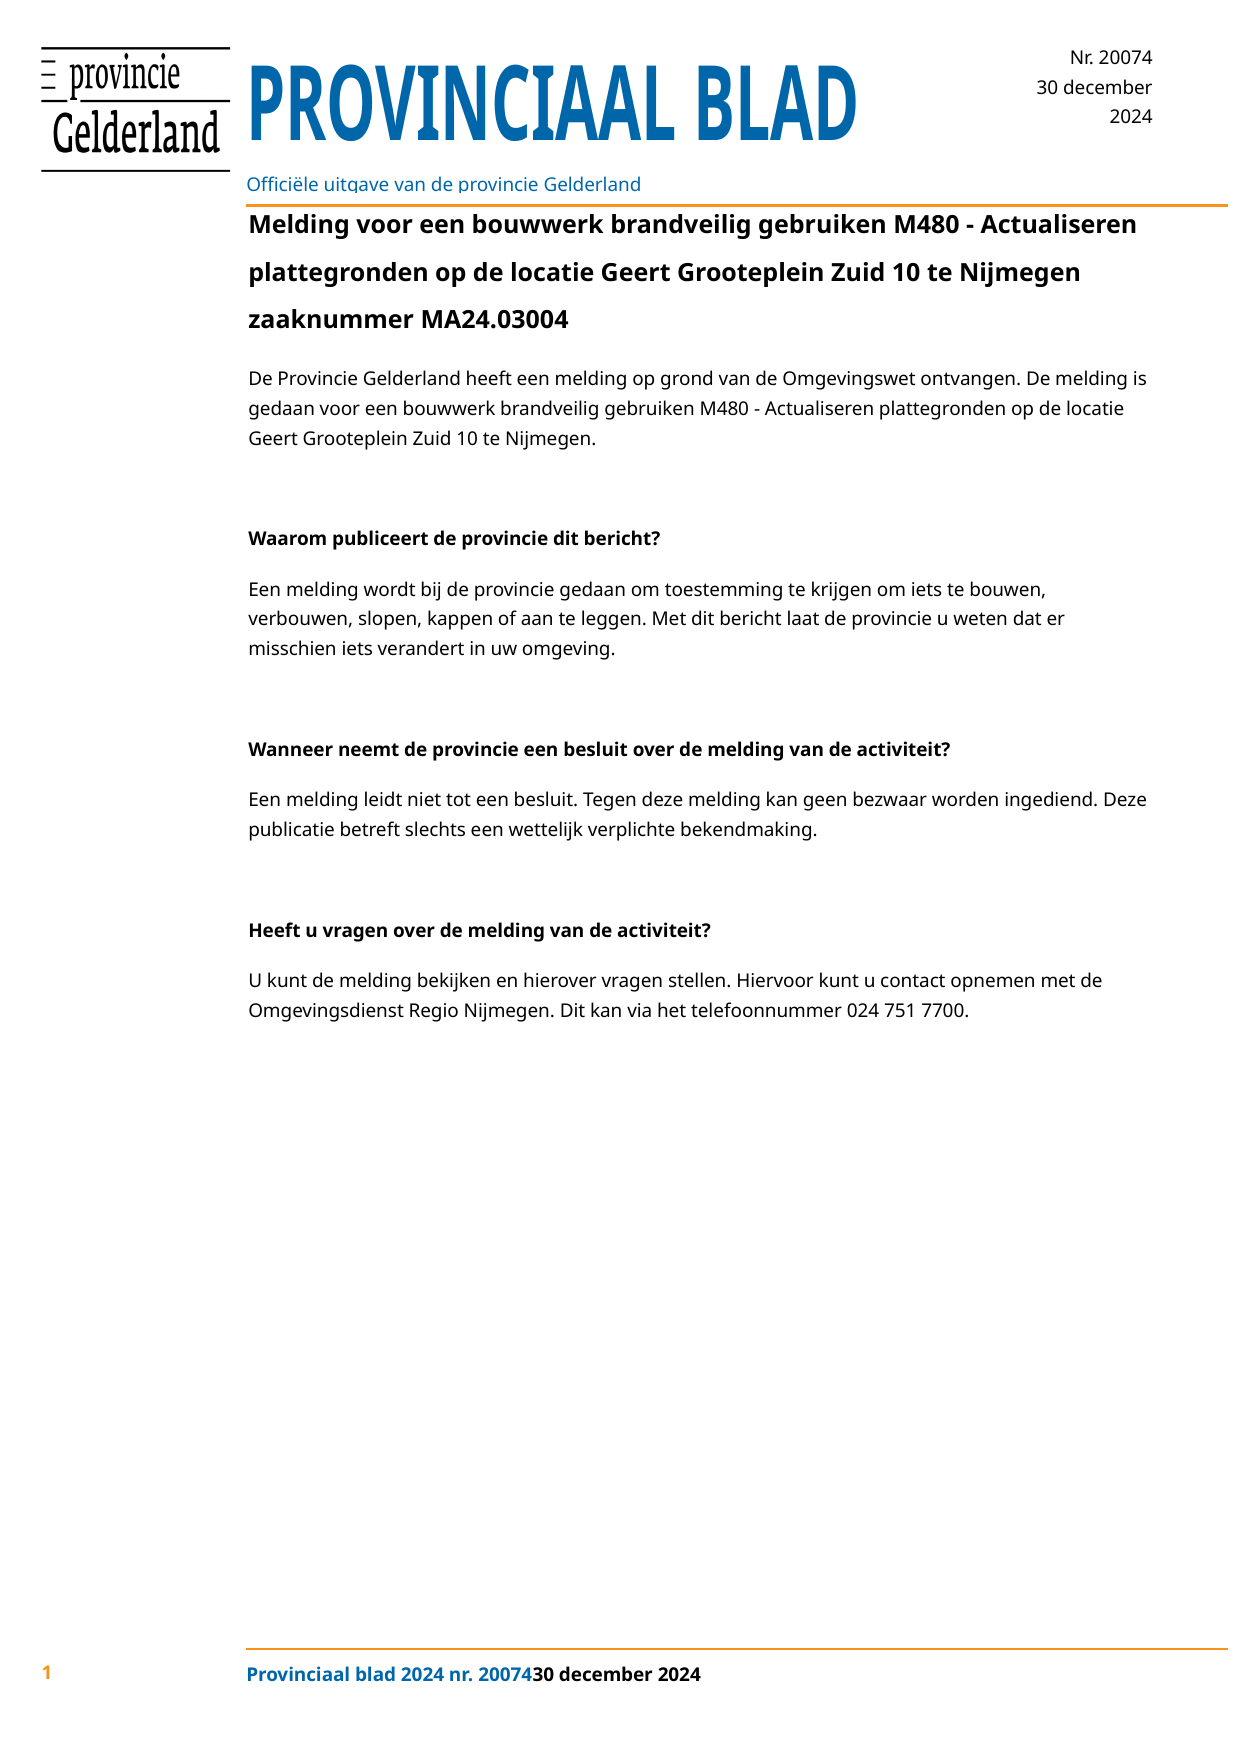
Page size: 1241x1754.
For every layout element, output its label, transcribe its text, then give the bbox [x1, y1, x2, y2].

picture [41, 47, 231, 172]
text Een melding wordt bij de provincie gedaan om toestemming te krijgen om iets te bouwen, verbouwen, slopen, kappen of aan te leggen. Met dit bericht laat de provincie u weten dat er misschien iets verandert in uw omgeving. [248, 576, 1152, 661]
text Melding voor een bouwwerk brandveilig gebruiken M480 - Actualiseren plattegronden op de locatie Geert Grooteplein Zuid 10 te Nijmegen zaaknummer MA24.03004 [248, 207, 1152, 336]
text De Provincie Gelderland heeft een melding op grond van de Omgevingswet ontvangen. De melding is gedaan voor een bouwwerk brandveilig gebruiken M480 - Actualiseren plattegronden op de locatie Geert Grooteplein Zuid 10 te Nijmegen. [248, 366, 1152, 450]
text Wanneer neemt de provincie een besluit over de melding van de activiteit? [248, 736, 1152, 762]
text U kunt de melding bekijken en hierover vragen stellen. Hiervoor kunt u contact opnemen met de Omgevingsdienst Regio Nijmegen. Dit kan via het telefoonnummer 024 751 7700. [248, 967, 1152, 1022]
text Een melding leidt niet tot een besluit. Tegen deze melding kan geen bezwaar worden ingediend. Deze publicatie betreft slechts een wettelijk verplichte bekendmaking. [248, 786, 1152, 842]
text Waarom publiceert de provincie dit bericht? [248, 526, 1152, 551]
text Heeft u vragen over de melding van de activiteit? [248, 917, 1152, 942]
